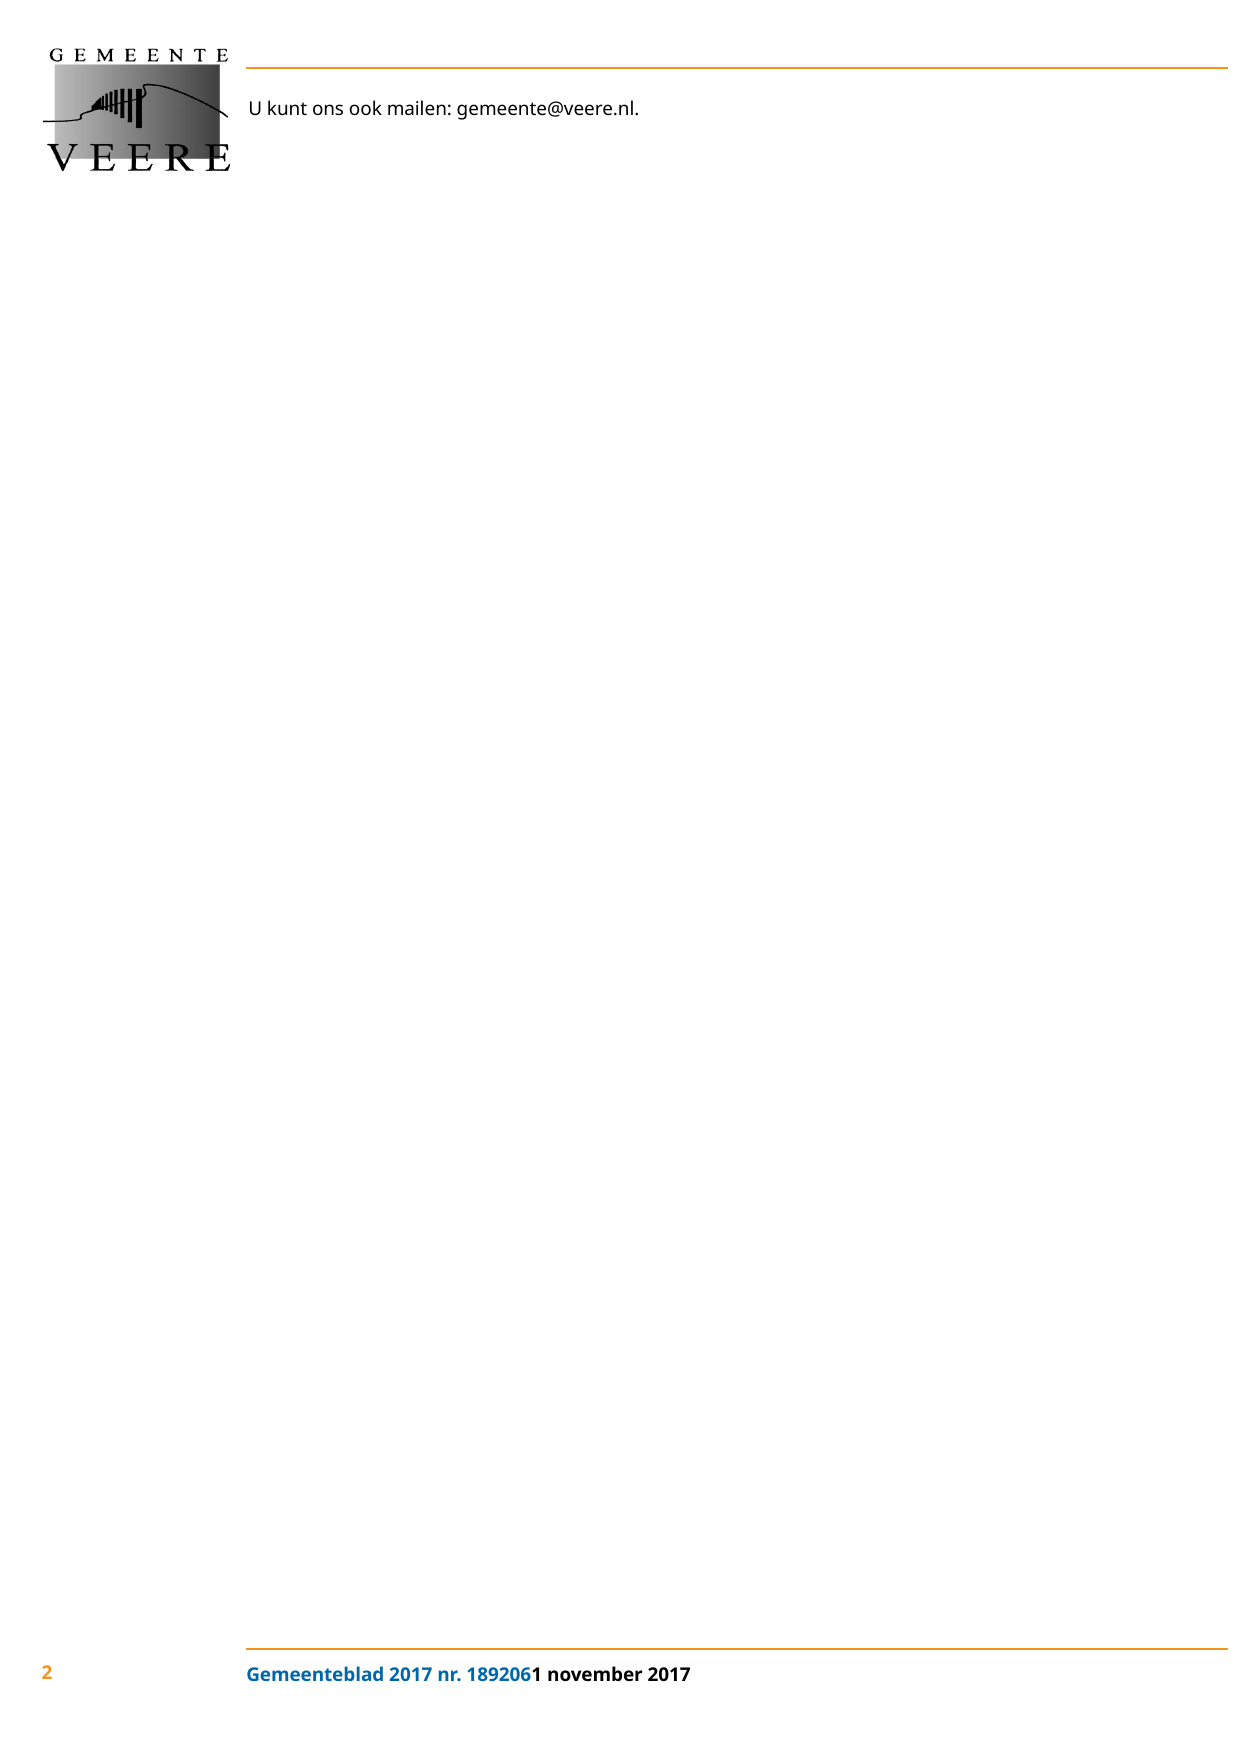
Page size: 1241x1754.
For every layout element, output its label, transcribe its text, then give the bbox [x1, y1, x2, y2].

text U kunt ons ook mailen: gemeente@veere.nl. [248, 95, 1152, 121]
picture [41, 47, 231, 172]
